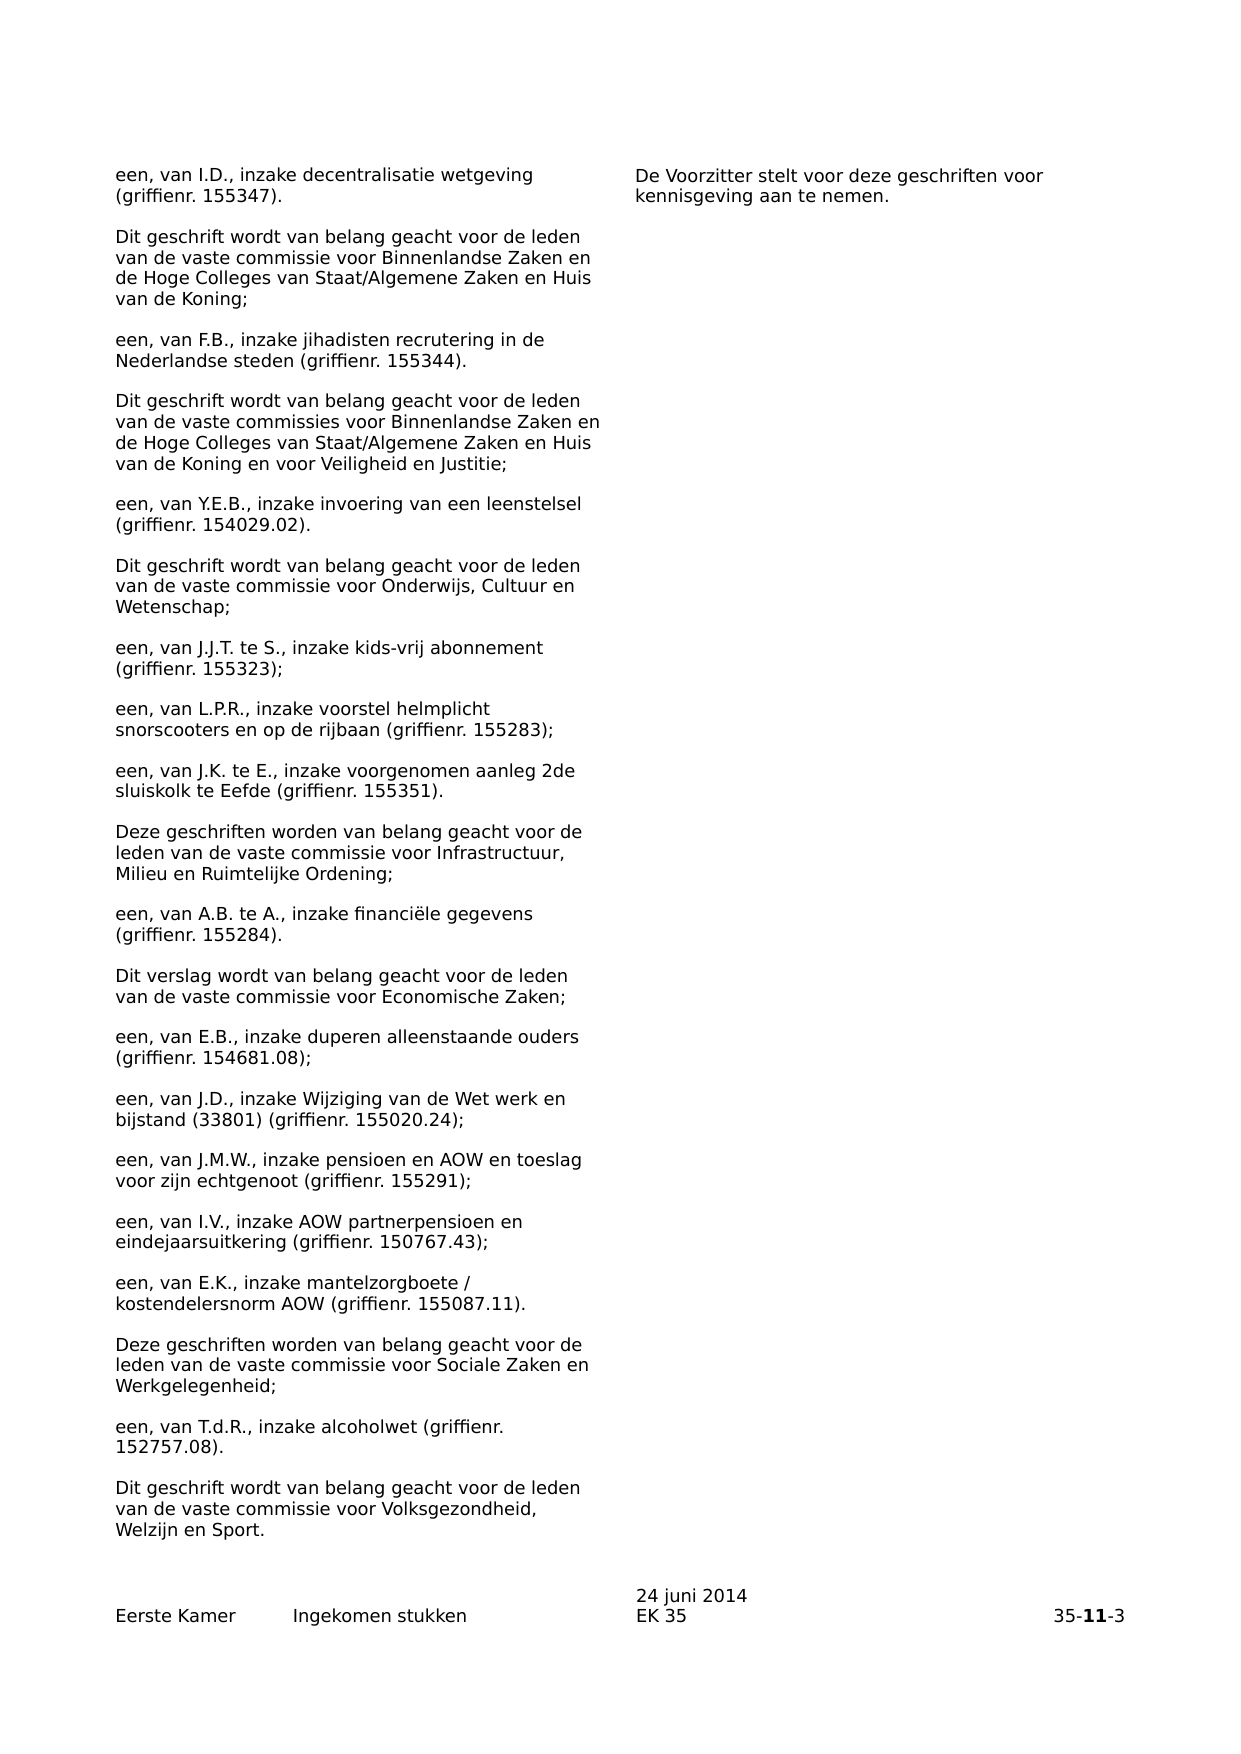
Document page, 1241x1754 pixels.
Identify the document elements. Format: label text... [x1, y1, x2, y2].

text een, van I.D., inzake decentralisatie wetgeving (griffienr. 155347). [115, 165, 605, 207]
text een, van F.B., inzake jihadisten recrutering in de Nederlandse steden (griffienr. 155344). [115, 330, 605, 371]
text een, van Y.E.B., inzake invoering van een leenstelsel (griffienr. 154029.02). [115, 494, 605, 536]
text een, van E.B., inzake duperen alleenstaande ouders (griffienr. 154681.08); [115, 1027, 605, 1069]
text een, van J.D., inzake Wijziging van de Wet werk en bijstand (33801) (griffienr. 155020.24); [115, 1089, 605, 1130]
text een, van J.M.W., inzake pensioen en AOW en toeslag voor zijn echtgenoot (griffienr. 155291); [115, 1150, 605, 1192]
text Deze geschriften worden van belang geacht voor de leden van de vaste commissie voor Infrastructuur, Milieu en Ruimtelijke Ordening; [115, 822, 605, 884]
text een, van J.J.T. te S., inzake kids-vrij abonnement (griffienr. 155323); [115, 638, 605, 679]
text een, van T.d.R., inzake alcoholwet (griffienr. 152757.08). [115, 1417, 605, 1458]
text een, van E.K., inzake mantelzorgboete / kostendelersnorm AOW (griffienr. 155087.11). [115, 1273, 605, 1314]
text een, van L.P.R., inzake voorstel helmplicht snorscooters en op de rijbaan (griffienr. 155283); [115, 699, 605, 741]
text Dit geschrift wordt van belang geacht voor de leden van de vaste commissie voor Volksgezondheid, Welzijn en Sport. [115, 1478, 605, 1540]
text Dit geschrift wordt van belang geacht voor de leden van de vaste commissie voor Binnenlandse Zaken en de Hoge Colleges van Staat/Algemene Zaken en Huis van de Koning; [115, 227, 605, 310]
text Dit geschrift wordt van belang geacht voor de leden van de vaste commissie voor Onderwijs, Cultuur en Wetenschap; [115, 556, 605, 618]
text een, van J.K. te E., inzake voorgenomen aanleg 2de sluiskolk te Eefde (griffienr. 155351). [115, 761, 605, 802]
text Deze geschriften worden van belang geacht voor de leden van de vaste commissie voor Sociale Zaken en Werkgelegenheid; [115, 1334, 605, 1397]
text De Voorzitter stelt voor deze geschriften voor kennisgeving aan te nemen. [635, 165, 1125, 207]
text Dit geschrift wordt van belang geacht voor de leden van de vaste commissies voor Binnenlandse Zaken en de Hoge Colleges van Staat/Algemene Zaken en Huis van de Koning en voor Veiligheid en Justitie; [115, 391, 605, 474]
text Dit verslag wordt van belang geacht voor de leden van de vaste commissie voor Economische Zaken; [115, 966, 605, 1007]
text een, van I.V., inzake AOW partnerpensioen en eindejaarsuitkering (griffienr. 150767.43); [115, 1212, 605, 1253]
text een, van A.B. te A., inzake financiële gegevens (griffienr. 155284). [115, 904, 605, 946]
